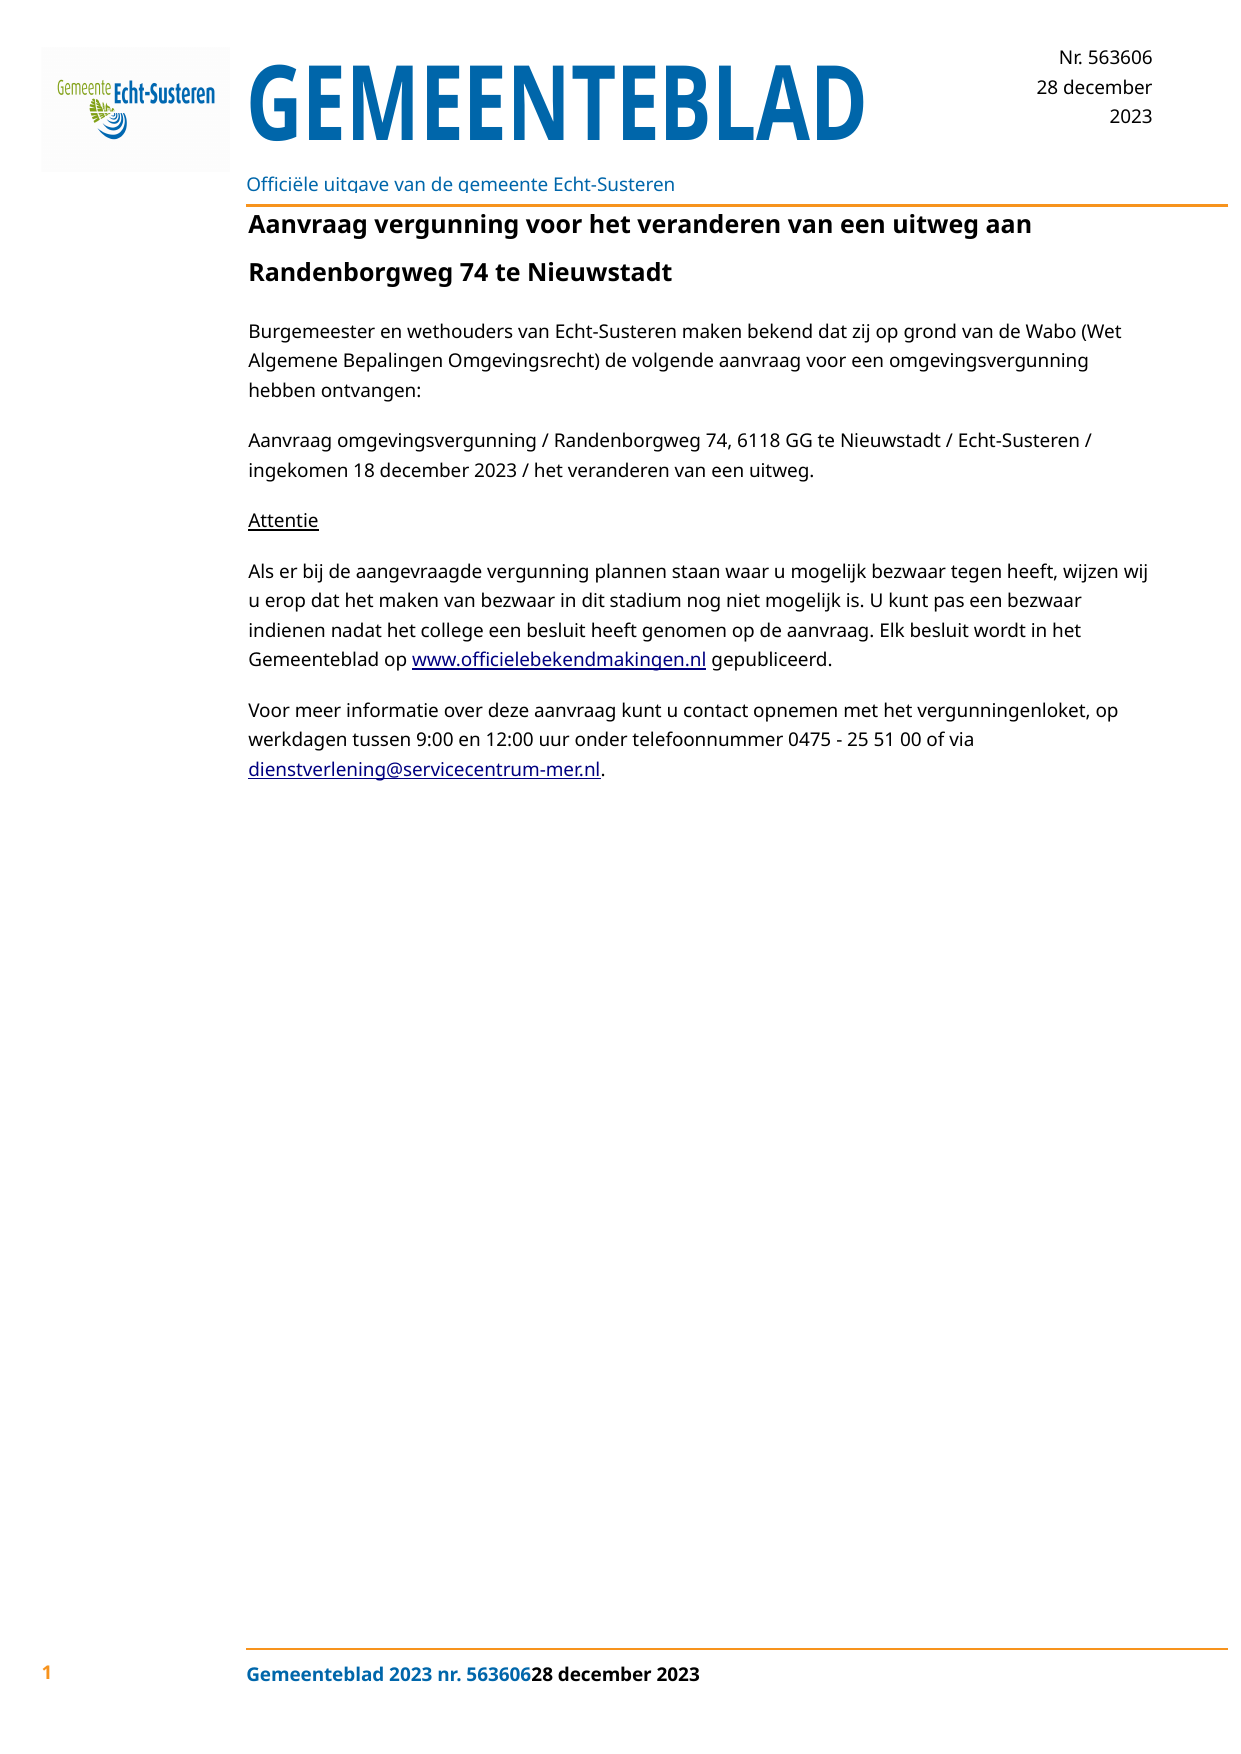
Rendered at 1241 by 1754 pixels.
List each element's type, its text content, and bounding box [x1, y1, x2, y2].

text Als er bij de aangevraagde vergunning plannen staan waar u mogelijk bezwaar tegen heeft, wijzen wij u erop dat het maken van bezwaar in dit stadium nog niet mogelijk is. U kunt pas een bezwaar indienen nadat het college een besluit heeft genomen op de aanvraag. Elk besluit wordt in het Gemeenteblad op www.officielebekendmakingen.nl gepubliceerd. [248, 558, 1152, 672]
picture [41, 47, 231, 172]
text Aanvraag omgevingsvergunning / Randenborgweg 74, 6118 GG te Nieuwstadt / Echt-Susteren / ingekomen 18 december 2023 / het veranderen van een uitweg. [248, 427, 1152, 483]
text Burgemeester en wethouders van Echt-Susteren maken bekend dat zij op grond van de Wabo (Wet Algemene Bepalingen Omgevingsrecht) de volgende aanvraag voor een omgevingsvergunning hebben ontvangen: [248, 318, 1152, 403]
text Aanvraag vergunning voor het veranderen van een uitweg aan Randenborgweg 74 te Nieuwstadt [248, 207, 1152, 288]
text Voor meer informatie over deze aanvraag kunt u contact opnemen met het vergunningenloket, op werkdagen tussen 9:00 en 12:00 uur onder telefoonnummer 0475 - 25 51 00 of via dienstverlening@servicecentrum-mer.nl. [248, 697, 1152, 782]
text Attentie [248, 507, 1152, 533]
